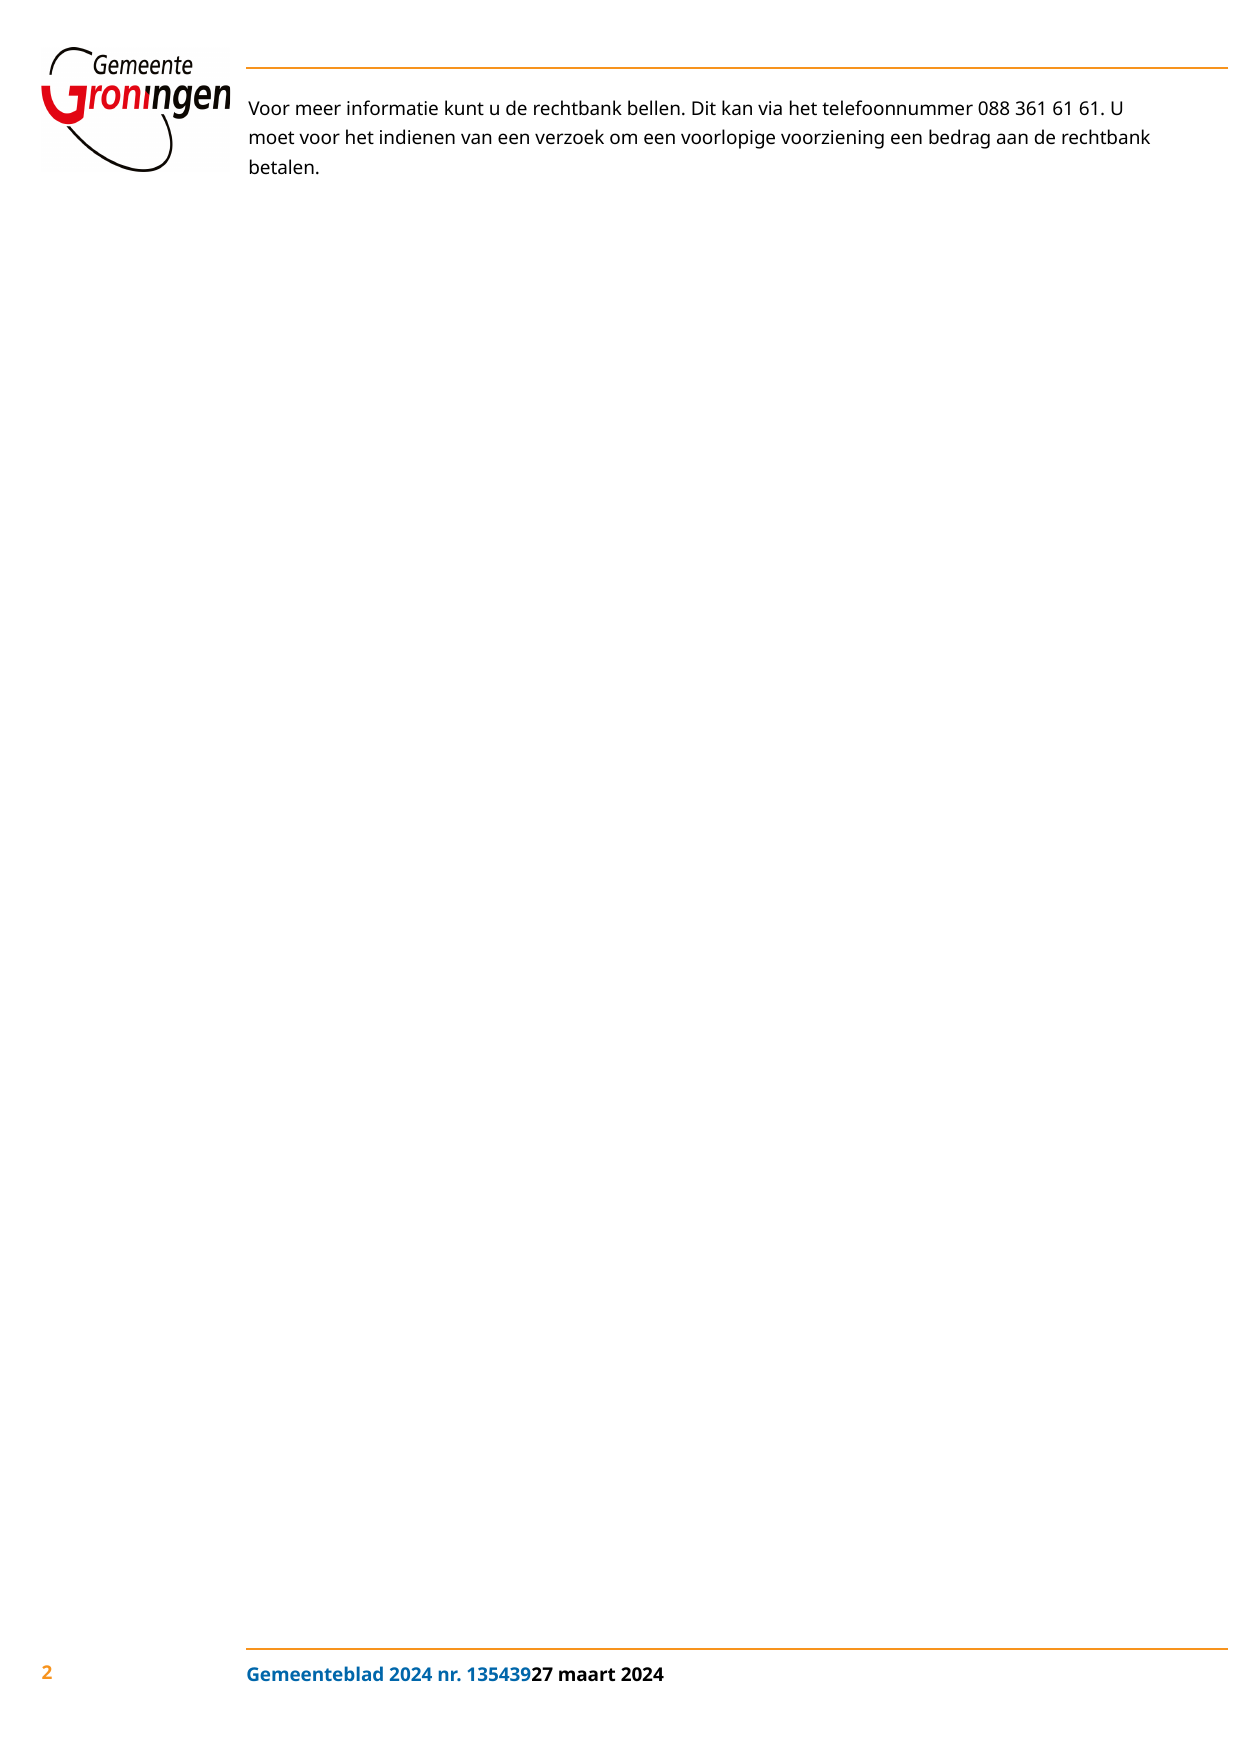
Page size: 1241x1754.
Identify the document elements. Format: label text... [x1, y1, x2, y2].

picture [41, 47, 231, 172]
text Voor meer informatie kunt u de rechtbank bellen. Dit kan via het telefoonnummer 088 361 61 61. U moet voor het indienen van een verzoek om een voorlopige voorziening een bedrag aan de rechtbank betalen. [248, 95, 1152, 180]
